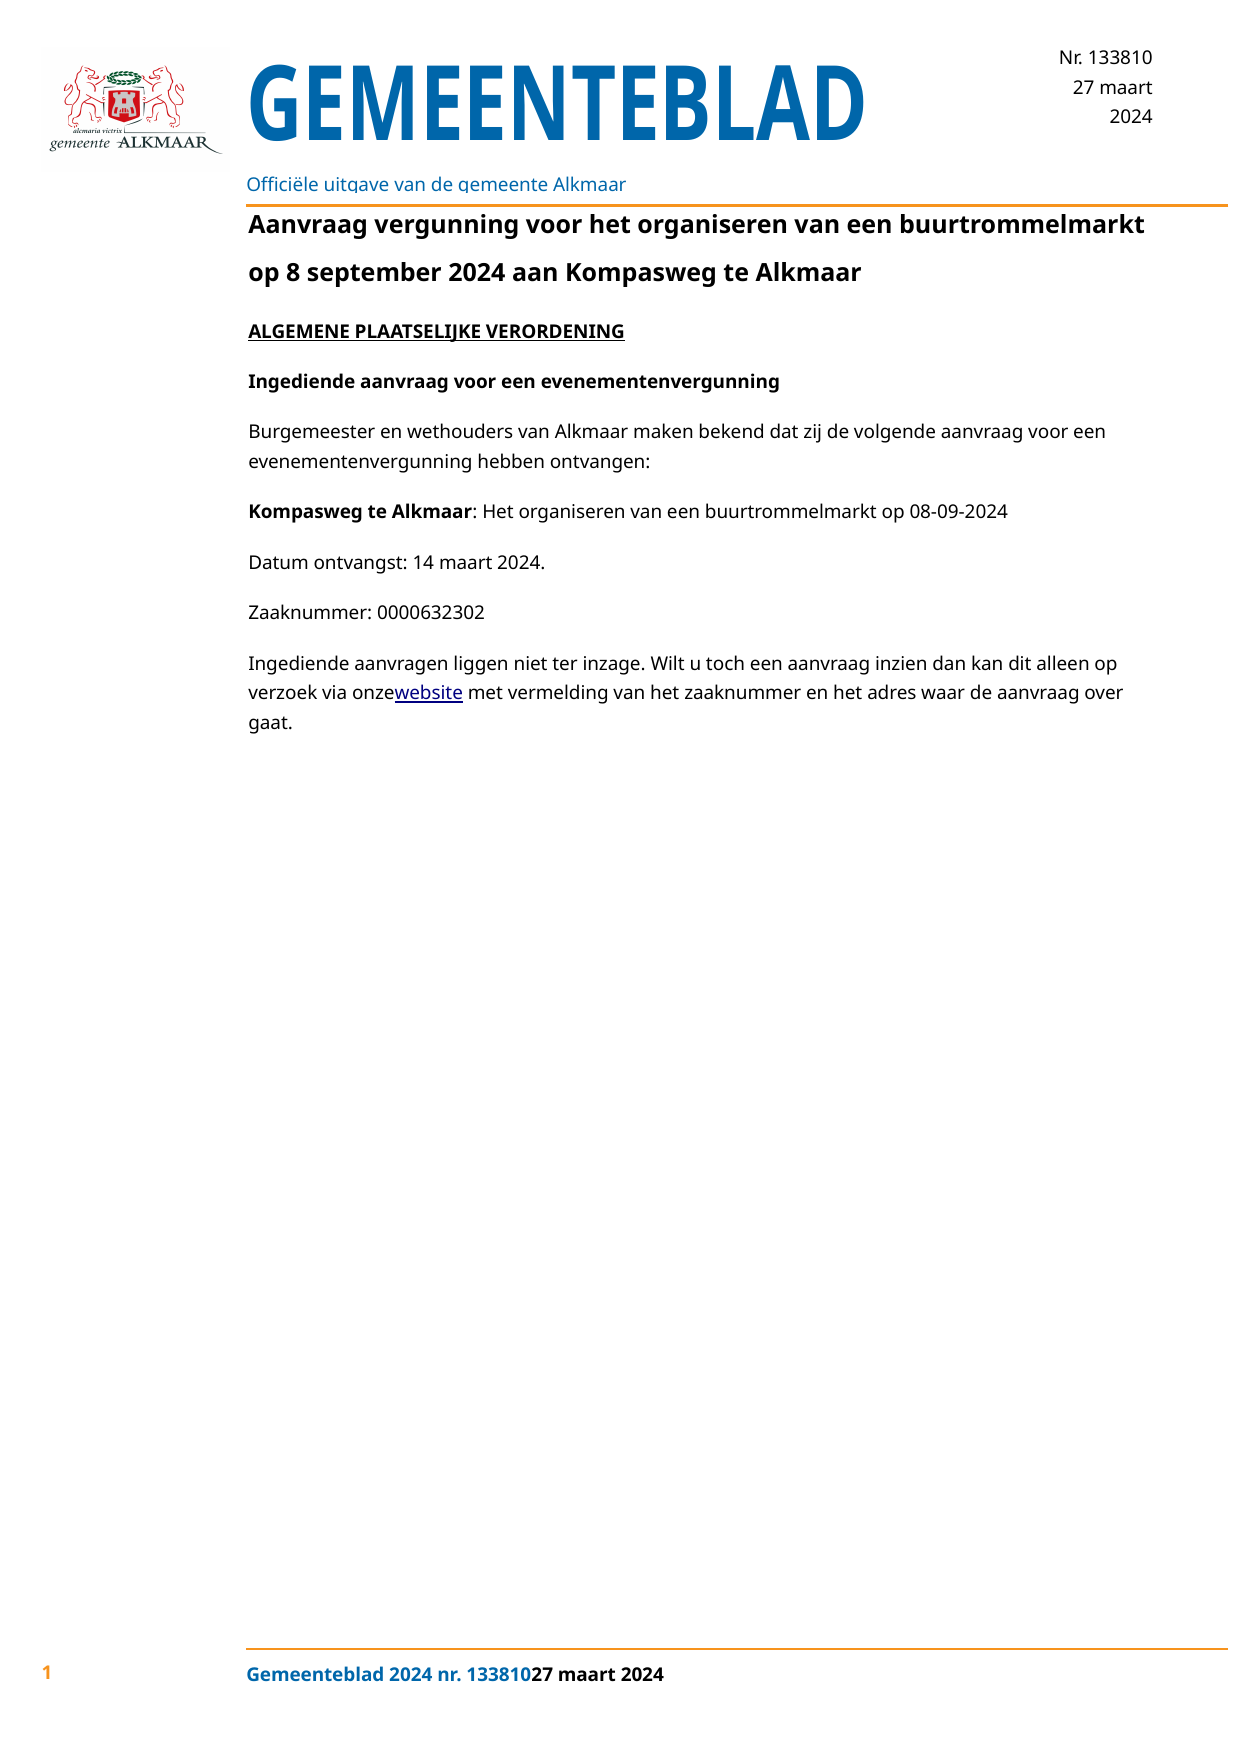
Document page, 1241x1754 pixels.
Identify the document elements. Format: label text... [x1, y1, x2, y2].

text Aanvraag vergunning voor het organiseren van een buurtrommelmarkt op 8 september 2024 aan Kompasweg te Alkmaar [248, 207, 1152, 288]
picture [41, 47, 231, 172]
text ALGEMENE PLAATSELIJKE VERORDENING [248, 318, 1152, 344]
text Datum ontvangst: 14 maart 2024. [248, 549, 1152, 575]
text Ingediende aanvraag voor een evenementenvergunning [248, 368, 1152, 394]
text Ingediende aanvragen liggen niet ter inzage. Wilt u toch een aanvraag inzien dan kan dit alleen op verzoek via onzewebsite met vermelding van het zaaknummer en het adres waar de aanvraag over gaat. [248, 650, 1152, 735]
text Kompasweg te Alkmaar: Het organiseren van een buurtrommelmarkt op 08-09-2024 [248, 499, 1152, 524]
text Burgemeester en wethouders van Alkmaar maken bekend dat zij de volgende aanvraag voor een evenementenvergunning hebben ontvangen: [248, 419, 1152, 474]
text Zaaknummer: 0000632302 [248, 599, 1152, 625]
